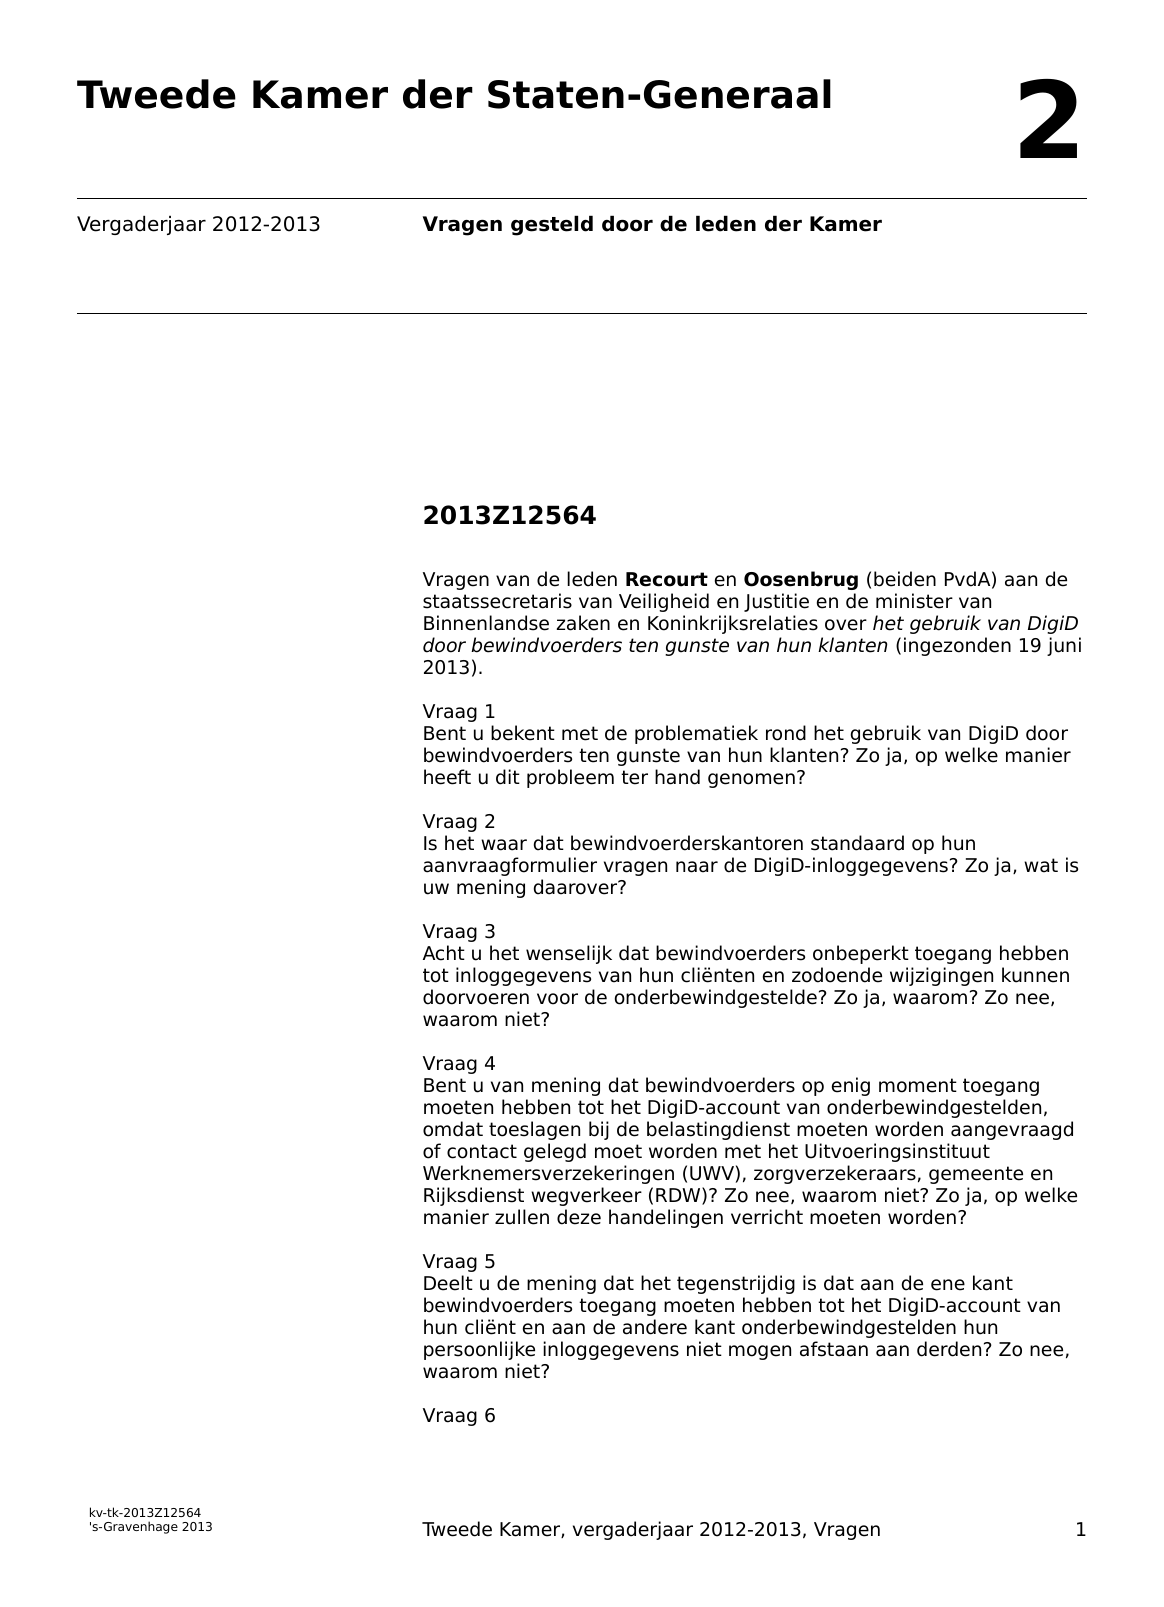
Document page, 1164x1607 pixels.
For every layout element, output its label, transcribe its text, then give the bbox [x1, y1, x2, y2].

text Vraag 5 [422, 1251, 1087, 1273]
table_cell Vergaderjaar 2012-2013 [77, 199, 422, 313]
text 's-Gravenhage 2013 [88, 1520, 323, 1534]
text Vraag 2 [422, 811, 1087, 833]
text kv-tk-2013Z12564 [88, 1506, 323, 1520]
table_cell Vragen gesteld door de leden der Kamer [422, 199, 1087, 313]
table_header Tweede Kamer der Staten-Generaal [77, 59, 886, 198]
text Is het waar dat bewindvoerderskantoren standaard op hun aanvraagformulier vragen naar de DigiD-inloggegevens? Zo ja, wat is uw mening daarover? [422, 833, 1087, 899]
text Bent u van mening dat bewindvoerders op enig moment toegang moeten hebben tot het DigiD-account van onderbewindgestelden, omdat toeslagen bij de belastingdienst moeten worden aangevraagd of contact gelegd moet worden met het Uitvoeringsinstituut Werknemersverzekeringen (UWV), zorgverzekeraars, gemeente en Rijksdienst wegverkeer (RDW)? Zo nee, waarom niet? Zo ja, op welke manier zullen deze handelingen verricht moeten worden? [422, 1075, 1087, 1229]
text Vragen van de leden Recourt en Oosenbrug (beiden PvdA) aan de staatssecretaris van Veiligheid en Justitie en de minister van Binnenlandse zaken en Koninkrijksrelaties over het gebruik van DigiD door bewindvoerders ten gunste van hun klanten (ingezonden 19 juni 2013). [422, 569, 1087, 679]
text Bent u bekent met de problematiek rond het gebruik van DigiD door bewindvoerders ten gunste van hun klanten? Zo ja, op welke manier heeft u dit probleem ter hand genomen? [422, 723, 1087, 789]
text 2013Z12564 [422, 501, 1087, 531]
text Vraag 6 [422, 1405, 1087, 1427]
text Deelt u de mening dat het tegenstrijdig is dat aan de ene kant bewindvoerders toegang moeten hebben tot het DigiD-account van hun cliënt en aan de andere kant onderbewindgestelden hun persoonlijke inloggegevens niet mogen afstaan aan derden? Zo nee, waarom niet? [422, 1273, 1087, 1383]
table_header 2 [886, 59, 1087, 198]
text Acht u het wenselijk dat bewindvoerders onbeperkt toegang hebben tot inloggegevens van hun cliënten en zodoende wijzigingen kunnen doorvoeren voor de onderbewindgestelde? Zo ja, waarom? Zo nee, waarom niet? [422, 943, 1087, 1031]
text Vraag 1 [422, 701, 1087, 723]
text Vraag 4 [422, 1053, 1087, 1075]
text Vraag 3 [422, 921, 1087, 943]
